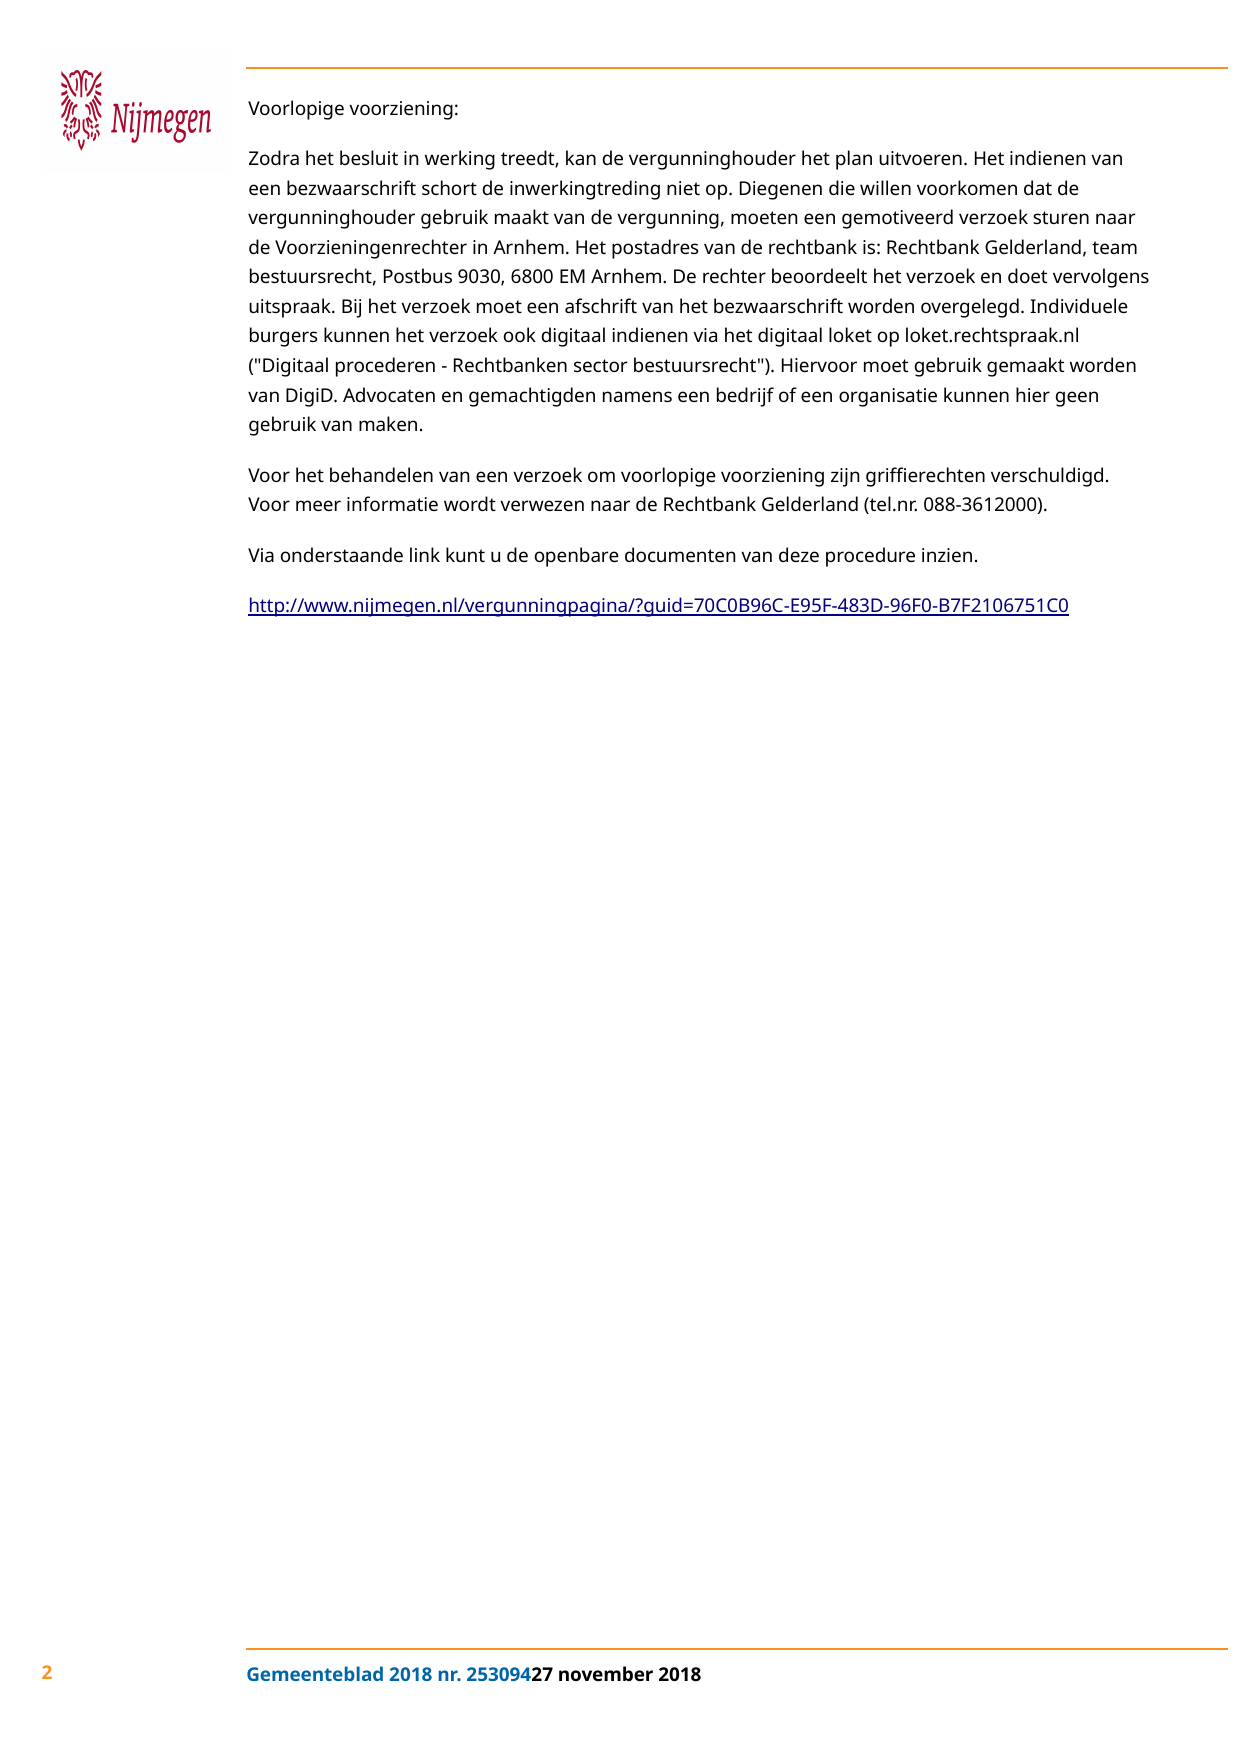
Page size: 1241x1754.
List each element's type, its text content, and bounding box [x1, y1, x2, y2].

text Voorlopige voorziening: [248, 95, 1152, 121]
text Via onderstaande link kunt u de openbare documenten van deze procedure inzien. [248, 542, 1152, 568]
text Voor het behandelen van een verzoek om voorlopige voorziening zijn griffierechten verschuldigd. Voor meer informatie wordt verwezen naar de Rechtbank Gelderland (tel.nr. 088-3612000). [248, 462, 1152, 517]
text http://www.nijmegen.nl/vergunningpagina/?guid=70C0B96C-E95F-483D-96F0-B7F2106751C0 [248, 592, 1152, 618]
picture [41, 47, 231, 172]
text Zodra het besluit in werking treedt, kan de vergunninghouder het plan uitvoeren. Het indienen van een bezwaarschrift schort de inwerkingtreding niet op. Diegenen die willen voorkomen dat de vergunninghouder gebruik maakt van de vergunning, moeten een gemotiveerd verzoek sturen naar de Voorzieningenrechter in Arnhem. Het postadres van de rechtbank is: Rechtbank Gelderland, team bestuursrecht, Postbus 9030, 6800 EM Arnhem. De rechter beoordeelt het verzoek en doet vervolgens uitspraak. Bij het verzoek moet een afschrift van het bezwaarschrift worden overgelegd. Individuele burgers kunnen het verzoek ook digitaal indienen via het digitaal loket op loket.rechtspraak.nl ("Digitaal procederen - Rechtbanken sector bestuursrecht"). Hiervoor moet gebruik gemaakt worden van DigiD. Advocaten en gemachtigden namens een bedrijf of een organisatie kunnen hier geen gebruik van maken. [248, 145, 1152, 437]
